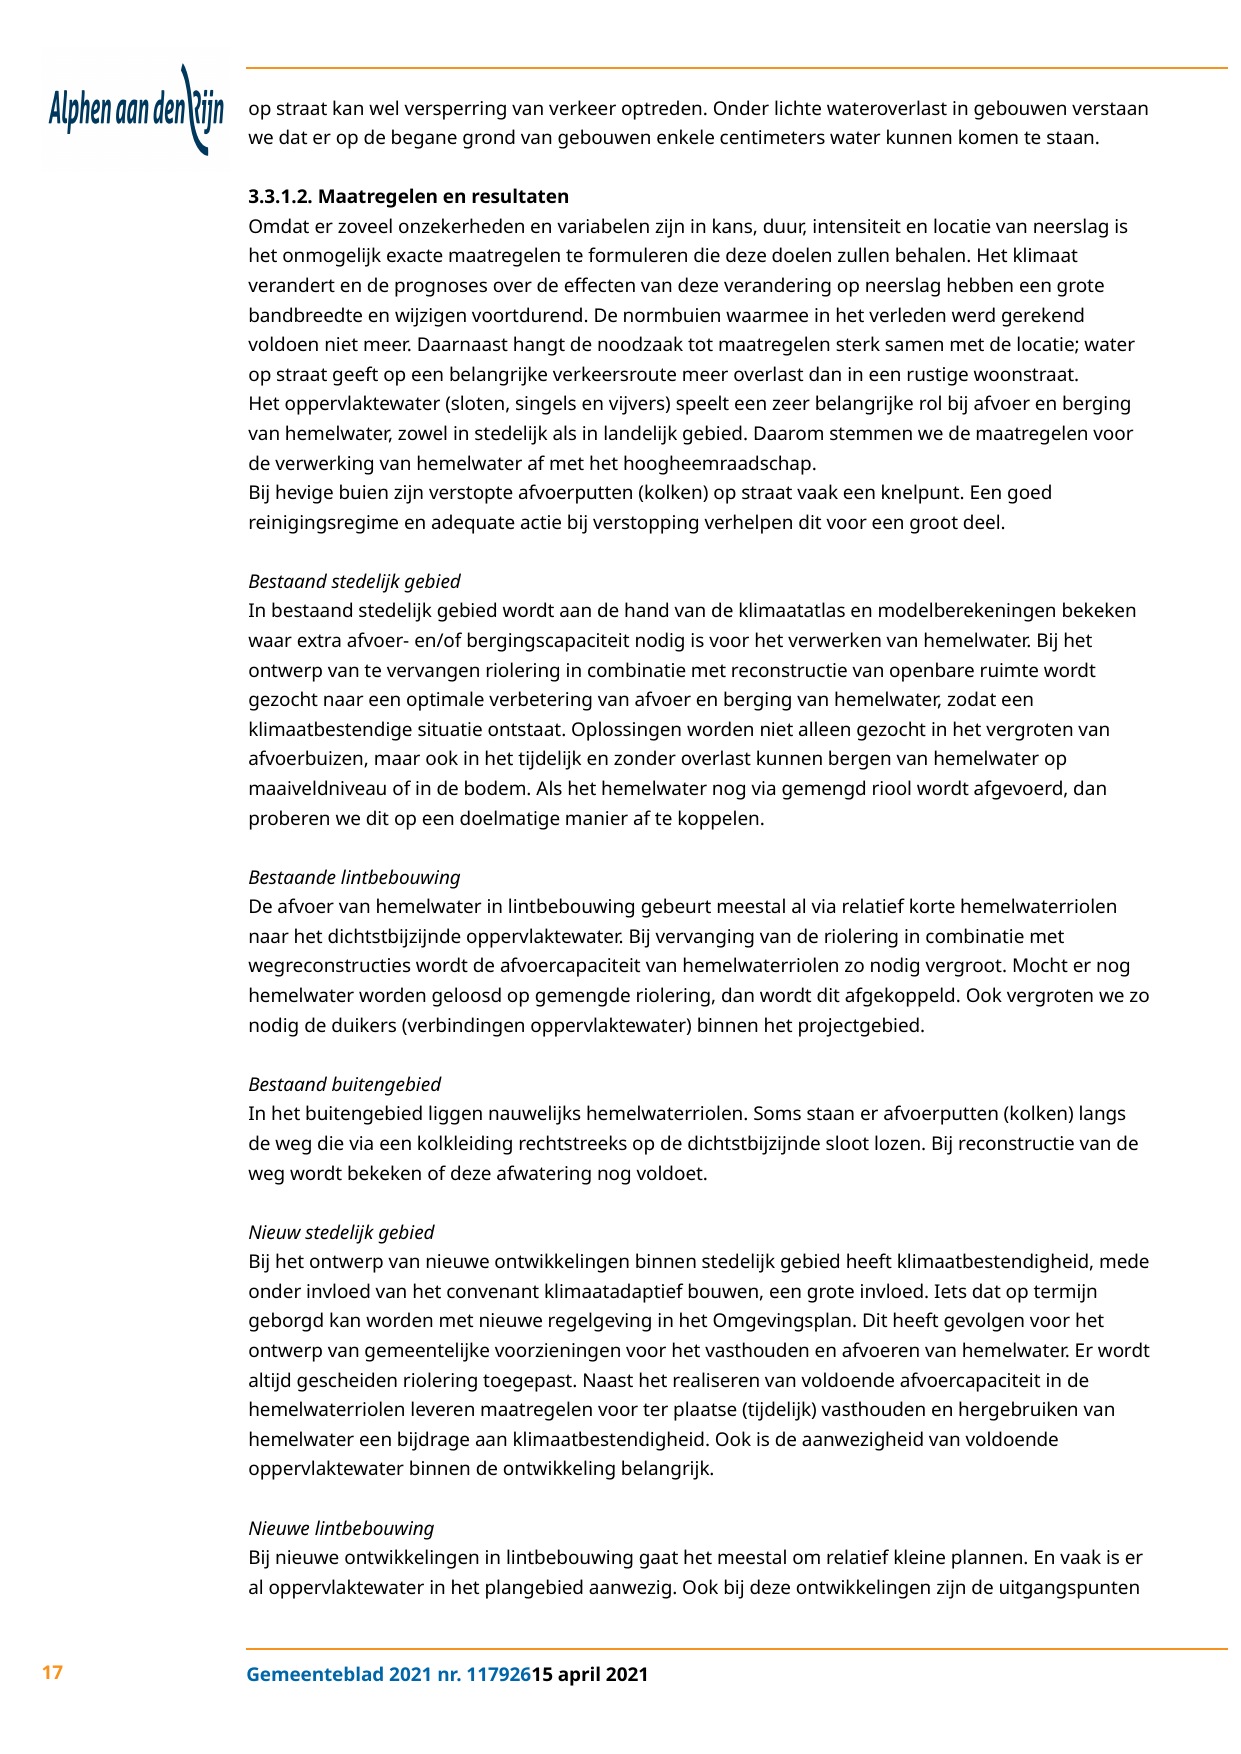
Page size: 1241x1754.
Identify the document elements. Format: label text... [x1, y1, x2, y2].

text Bij nieuwe ontwikkelingen in lintbebouwing gaat het meestal om relatief kleine plannen. En vaak is er al oppervlaktewater in het plangebied aanwezig. Ook bij deze ontwikkelingen zijn de uitgangspunten [248, 1544, 1152, 1600]
text Het oppervlaktewater (sloten, singels en vijvers) speelt een zeer belangrijke rol bij afvoer en berging van hemelwater, zowel in stedelijk als in landelijk gebied. Daarom stemmen we de maatregelen voor de verwerking van hemelwater af met het hoogheemraadschap. [248, 391, 1152, 476]
text Bestaand buitengebied [248, 1071, 1152, 1097]
text Bestaande lintbebouwing [248, 864, 1152, 890]
text Omdat er zoveel onzekerheden en variabelen zijn in kans, duur, intensiteit en locatie van neerslag is het onmogelijk exacte maatregelen te formuleren die deze doelen zullen behalen. Het klimaat verandert en de prognoses over de effecten van deze verandering op neerslag hebben een grote bandbreedte en wijzigen voortdurend. De normbuien waarmee in het verleden werd gerekend voldoen niet meer. Daarnaast hangt de noodzaak tot maatregelen sterk samen met de locatie; water op straat geeft op een belangrijke verkeersroute meer overlast dan in een rustige woonstraat. [248, 213, 1152, 387]
text In het buitengebied liggen nauwelijks hemelwaterriolen. Soms staan er afvoerputten (kolken) langs de weg die via een kolkleiding rechtstreeks op de dichtstbijzijnde sloot lozen. Bij reconstructie van de weg wordt bekeken of deze afwatering nog voldoet. [248, 1101, 1152, 1186]
text In bestaand stedelijk gebied wordt aan de hand van de klimaatatlas en modelberekeningen bekeken waar extra afvoer- en/of bergingscapaciteit nodig is voor het verwerken van hemelwater. Bij het ontwerp van te vervangen riolering in combinatie met reconstructie van openbare ruimte wordt gezocht naar een optimale verbetering van afvoer en berging van hemelwater, zodat een klimaatbestendige situatie ontstaat. Oplossingen worden niet alleen gezocht in het vergroten van afvoerbuizen, maar ook in het tijdelijk en zonder overlast kunnen bergen van hemelwater op maaiveldniveau of in de bodem. Als het hemelwater nog via gemengd riool wordt afgevoerd, dan proberen we dit op een doelmatige manier af te koppelen. [248, 598, 1152, 831]
text Bij hevige buien zijn verstopte afvoerputten (kolken) op straat vaak een knelpunt. Een goed reinigingsregime en adequate actie bij verstopping verhelpen dit voor een groot deel. [248, 479, 1152, 535]
text 3.3.1.2. Maatregelen en resultaten [248, 183, 1152, 209]
text op straat kan wel versperring van verkeer optreden. Onder lichte wateroverlast in gebouwen verstaan we dat er op de begane grond van gebouwen enkele centimeters water kunnen komen te staan. [248, 95, 1152, 150]
picture [41, 47, 231, 172]
text Bestaand stedelijk gebied [248, 568, 1152, 594]
text Nieuw stedelijk gebied [248, 1219, 1152, 1245]
text Bij het ontwerp van nieuwe ontwikkelingen binnen stedelijk gebied heeft klimaatbestendigheid, mede onder invloed van het convenant klimaatadaptief bouwen, een grote invloed. Iets dat op termijn geborgd kan worden met nieuwe regelgeving in het Omgevingsplan. Dit heeft gevolgen voor het ontwerp van gemeentelijke voorzieningen voor het vasthouden en afvoeren van hemelwater. Er wordt altijd gescheiden riolering toegepast. Naast het realiseren van voldoende afvoercapaciteit in de hemelwaterriolen leveren maatregelen voor ter plaatse (tijdelijk) vasthouden en hergebruiken van hemelwater een bijdrage aan klimaatbestendigheid. Ook is de aanwezigheid van voldoende oppervlaktewater binnen de ontwikkeling belangrijk. [248, 1248, 1152, 1481]
text Nieuwe lintbebouwing [248, 1515, 1152, 1541]
text De afvoer van hemelwater in lintbebouwing gebeurt meestal al via relatief korte hemelwaterriolen naar het dichtstbijzijnde oppervlaktewater. Bij vervanging van de riolering in combinatie met wegreconstructies wordt de afvoercapaciteit van hemelwaterriolen zo nodig vergroot. Mocht er nog hemelwater worden geloosd op gemengde riolering, dan wordt dit afgekoppeld. Ook vergroten we zo nodig de duikers (verbindingen oppervlaktewater) binnen het projectgebied. [248, 893, 1152, 1038]
